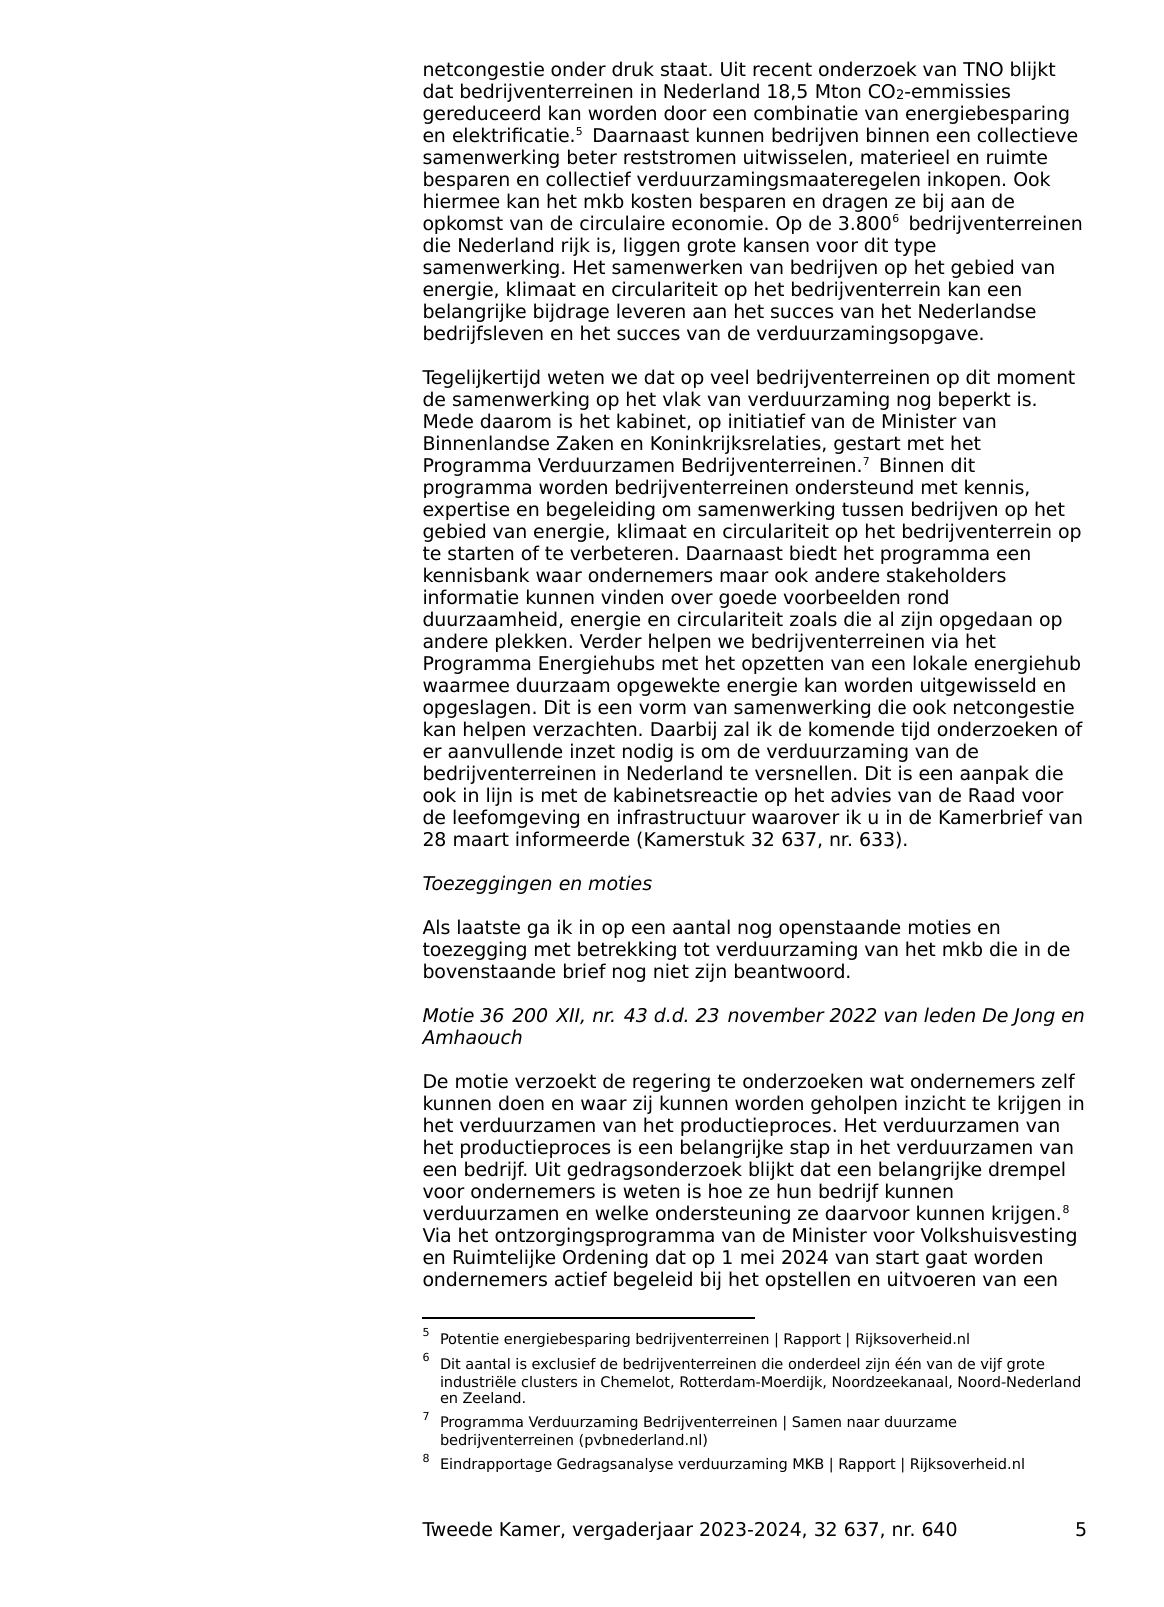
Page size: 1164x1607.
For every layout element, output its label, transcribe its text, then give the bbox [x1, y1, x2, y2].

text Programma Verduurzaming Bedrijventerreinen | Samen naar duurzame bedrijventerreinen (pvbnederland.nl) [422, 1410, 1087, 1449]
text netcongestie onder druk staat. Uit recent onderzoek van TNO blijkt dat bedrijventerreinen in Nederland 18,5 Mton CO2-emmissies gereduceerd kan worden door een combinatie van energiebesparing en elektrificatie. Daarnaast kunnen bedrijven binnen een collectieve samenwerking beter reststromen uitwisselen, materieel en ruimte besparen en collectief verduurzamingsmaateregelen inkopen. Ook hiermee kan het mkb kosten besparen en dragen ze bij aan de opkomst van de circulaire economie. Op de 3.800 bedrijventerreinen die Nederland rijk is, liggen grote kansen voor dit type samenwerking. Het samenwerken van bedrijven op het gebied van energie, klimaat en circulariteit op het bedrijventerrein kan een belangrijke bijdrage leveren aan het succes van het Nederlandse bedrijfsleven en het succes van de verduurzamingsopgave. [422, 59, 1087, 345]
text Dit aantal is exclusief de bedrijventerreinen die onderdeel zijn één van de vijf grote industriële clusters in Chemelot, Rotterdam-Moerdijk, Noordzeekanaal, Noord-Nederland en Zeeland. [422, 1352, 1087, 1407]
text Potentie energiebesparing bedrijventerreinen | Rapport | Rijksoverheid.nl [422, 1327, 1087, 1349]
text Eindrapportage Gedragsanalyse verduurzaming MKB | Rapport | Rijksoverheid.nl [422, 1452, 1087, 1474]
text Als laatste ga ik in op een aantal nog openstaande moties en toezegging met betrekking tot verduurzaming van het mkb die in de bovenstaande brief nog niet zijn beantwoord. [422, 917, 1087, 983]
subtitle Toezeggingen en moties [422, 873, 1087, 895]
subtitle Motie 36 200 XII, nr. 43 d.d. 23 november 2022 van leden De Jong en Amhaouch [422, 1005, 1087, 1049]
text Tegelijkertijd weten we dat op veel bedrijventerreinen op dit moment de samenwerking op het vlak van verduurzaming nog beperkt is. Mede daarom is het kabinet, op initiatief van de Minister van Binnenlandse Zaken en Koninkrijksrelaties, gestart met het Programma Verduurzamen Bedrijventerreinen. Binnen dit programma worden bedrijventerreinen ondersteund met kennis, expertise en begeleiding om samenwerking tussen bedrijven op het gebied van energie, klimaat en circulariteit op het bedrijventerrein op te starten of te verbeteren. Daarnaast biedt het programma een kennisbank waar ondernemers maar ook andere stakeholders informatie kunnen vinden over goede voorbeelden rond duurzaamheid, energie en circulariteit zoals die al zijn opgedaan op andere plekken. Verder helpen we bedrijventerreinen via het Programma Energiehubs met het opzetten van een lokale energiehub waarmee duurzaam opgewekte energie kan worden uitgewisseld en opgeslagen. Dit is een vorm van samenwerking die ook netcongestie kan helpen verzachten. Daarbij zal ik de komende tijd onderzoeken of er aanvullende inzet nodig is om de verduurzaming van de bedrijventerreinen in Nederland te versnellen. Dit is een aanpak die ook in lijn is met de kabinetsreactie op het advies van de Raad voor de leefomgeving en infrastructuur waarover ik u in de Kamerbrief van 28 maart informeerde (Kamerstuk 32 637, nr. 633). [422, 367, 1087, 851]
text De motie verzoekt de regering te onderzoeken wat ondernemers zelf kunnen doen en waar zij kunnen worden geholpen inzicht te krijgen in het verduurzamen van het productieproces. Het verduurzamen van het productieproces is een belangrijke stap in het verduurzamen van een bedrijf. Uit gedragsonderzoek blijkt dat een belangrijke drempel voor ondernemers is weten is hoe ze hun bedrijf kunnen verduurzamen en welke ondersteuning ze daarvoor kunnen krijgen. Via het ontzorgingsprogramma van de Minister voor Volkshuisvesting en Ruimtelijke Ordening dat op 1 mei 2024 van start gaat worden ondernemers actief begeleid bij het opstellen en uitvoeren van een [422, 1071, 1087, 1291]
